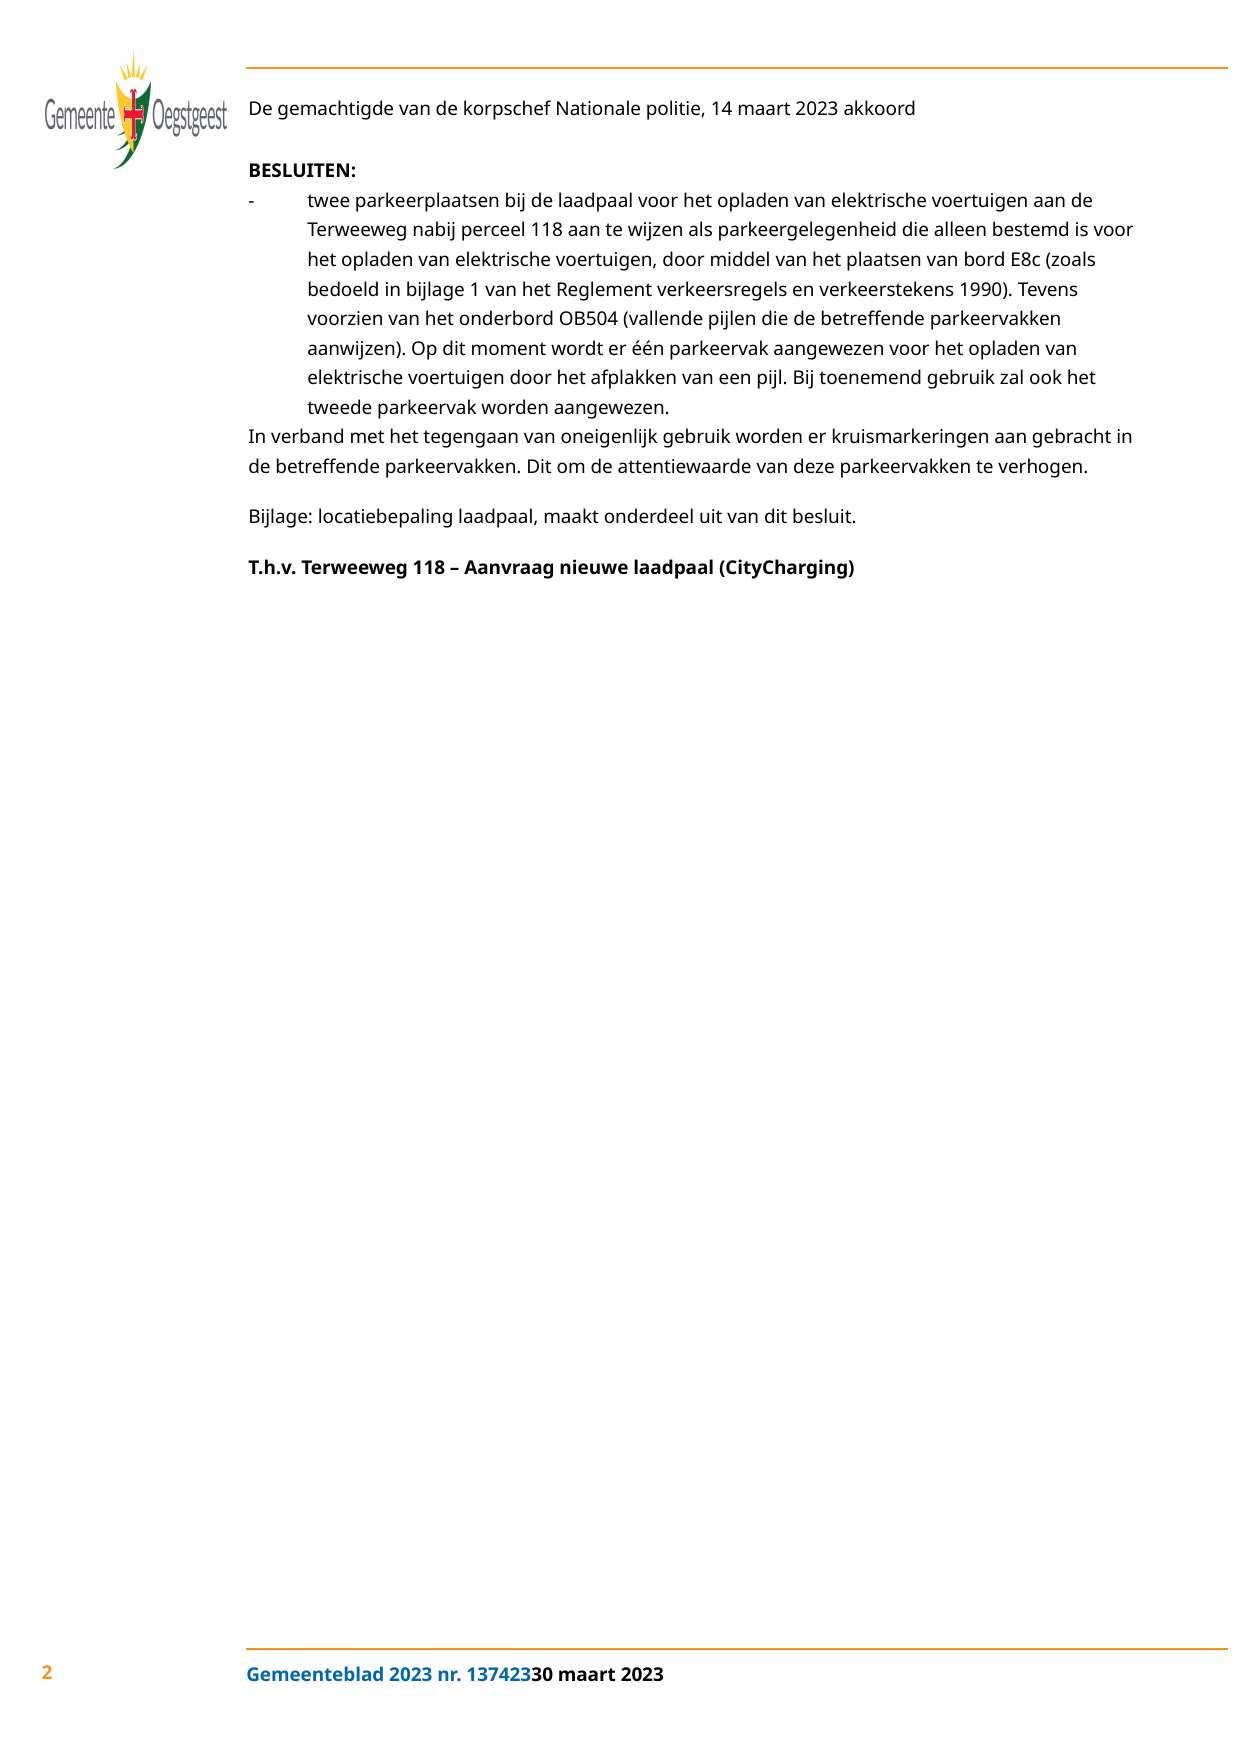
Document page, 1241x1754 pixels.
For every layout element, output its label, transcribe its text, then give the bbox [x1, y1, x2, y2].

text T.h.v. Terweeweg 118 – Aanvraag nieuwe laadpaal (CityCharging) [248, 554, 1152, 580]
text BESLUITEN: [248, 157, 1152, 183]
text De gemachtigde van de korpschef Nationale politie, 14 maart 2023 akkoord [248, 95, 1152, 121]
list twee parkeerplaatsen bij de laadpaal voor het opladen van elektrische voertuigen aan de Terweeweg nabij perceel 118 aan te wijzen als parkeergelegenheid die alleen bestemd is voor het opladen van elektrische voertuigen, door middel van het plaatsen van bord E8c (zoals bedoeld in bijlage 1 van het Reglement verkeersregels en verkeerstekens 1990). Tevens voorzien van het onderbord OB504 (vallende pijlen die de betreffende parkeervakken aanwijzen). Op dit moment wordt er één parkeervak aangewezen voor het opladen van elektrische voertuigen door het afplakken van een pijl. Bij toenemend gebruik zal ook het tweede parkeervak worden aangewezen. [248, 187, 1152, 420]
text Bijlage: locatiebepaling laadpaal, maakt onderdeel uit van dit besluit. [248, 504, 1152, 529]
picture [41, 47, 231, 172]
text In verband met het tegengaan van oneigenlijk gebruik worden er kruismarkeringen aan gebracht in de betreffende parkeervakken. Dit om de attentiewaarde van deze parkeervakken te verhogen. [248, 424, 1152, 479]
